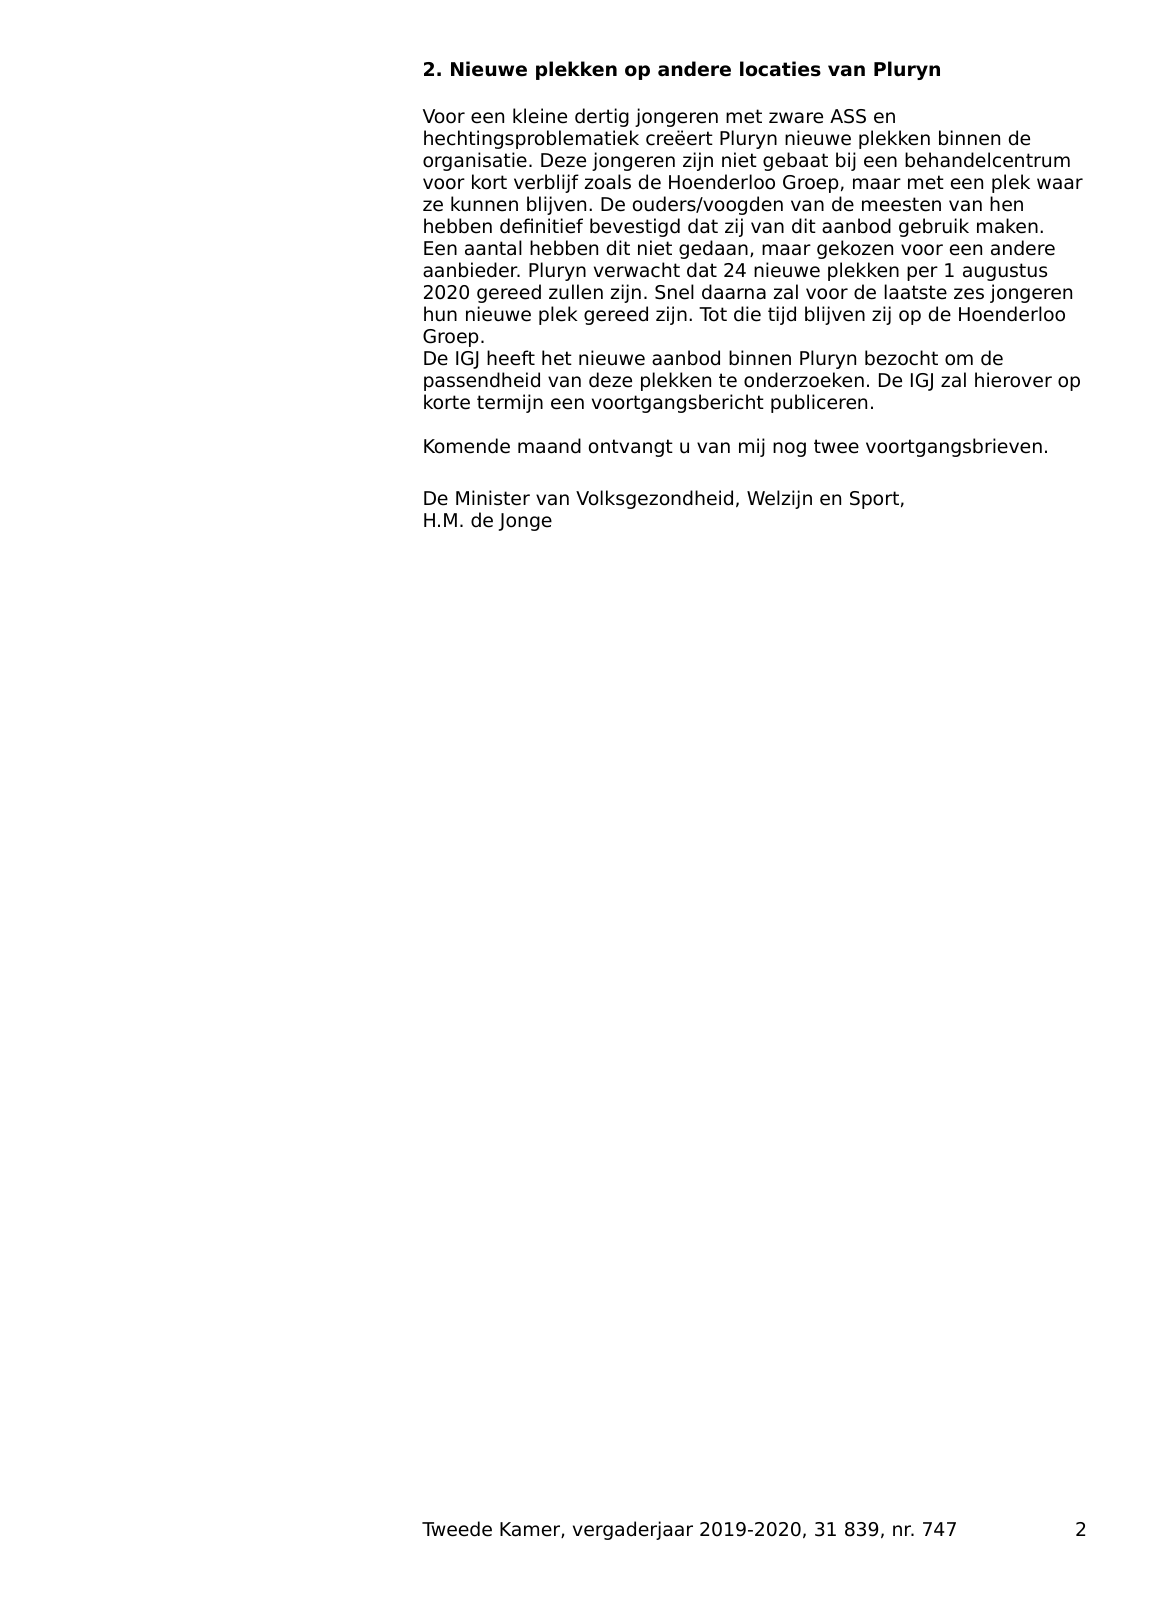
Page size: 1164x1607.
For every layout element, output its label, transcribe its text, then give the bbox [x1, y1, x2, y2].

text Voor een kleine dertig jongeren met zware ASS en hechtingsproblematiek creëert Pluryn nieuwe plekken binnen de organisatie. Deze jongeren zijn niet gebaat bij een behandelcentrum voor kort verblijf zoals de Hoenderloo Groep, maar met een plek waar ze kunnen blijven. De ouders/voogden van de meesten van hen hebben definitief bevestigd dat zij van dit aanbod gebruik maken. Een aantal hebben dit niet gedaan, maar gekozen voor een andere aanbieder. Pluryn verwacht dat 24 nieuwe plekken per 1 augustus 2020 gereed zullen zijn. Snel daarna zal voor de laatste zes jongeren hun nieuwe plek gereed zijn. Tot die tijd blijven zij op de Hoenderloo Groep. [422, 106, 1087, 348]
text Komende maand ontvangt u van mij nog twee voortgangsbrieven. [422, 436, 1087, 458]
subtitle 2. Nieuwe plekken op andere locaties van Pluryn [422, 59, 1087, 81]
text De IGJ heeft het nieuwe aanbod binnen Pluryn bezocht om de passendheid van deze plekken te onderzoeken. De IGJ zal hierover op korte termijn een voortgangsbericht publiceren. [422, 348, 1087, 414]
text De Minister van Volksgezondheid, Welzijn en Sport, H.M. de Jonge [422, 488, 1087, 532]
